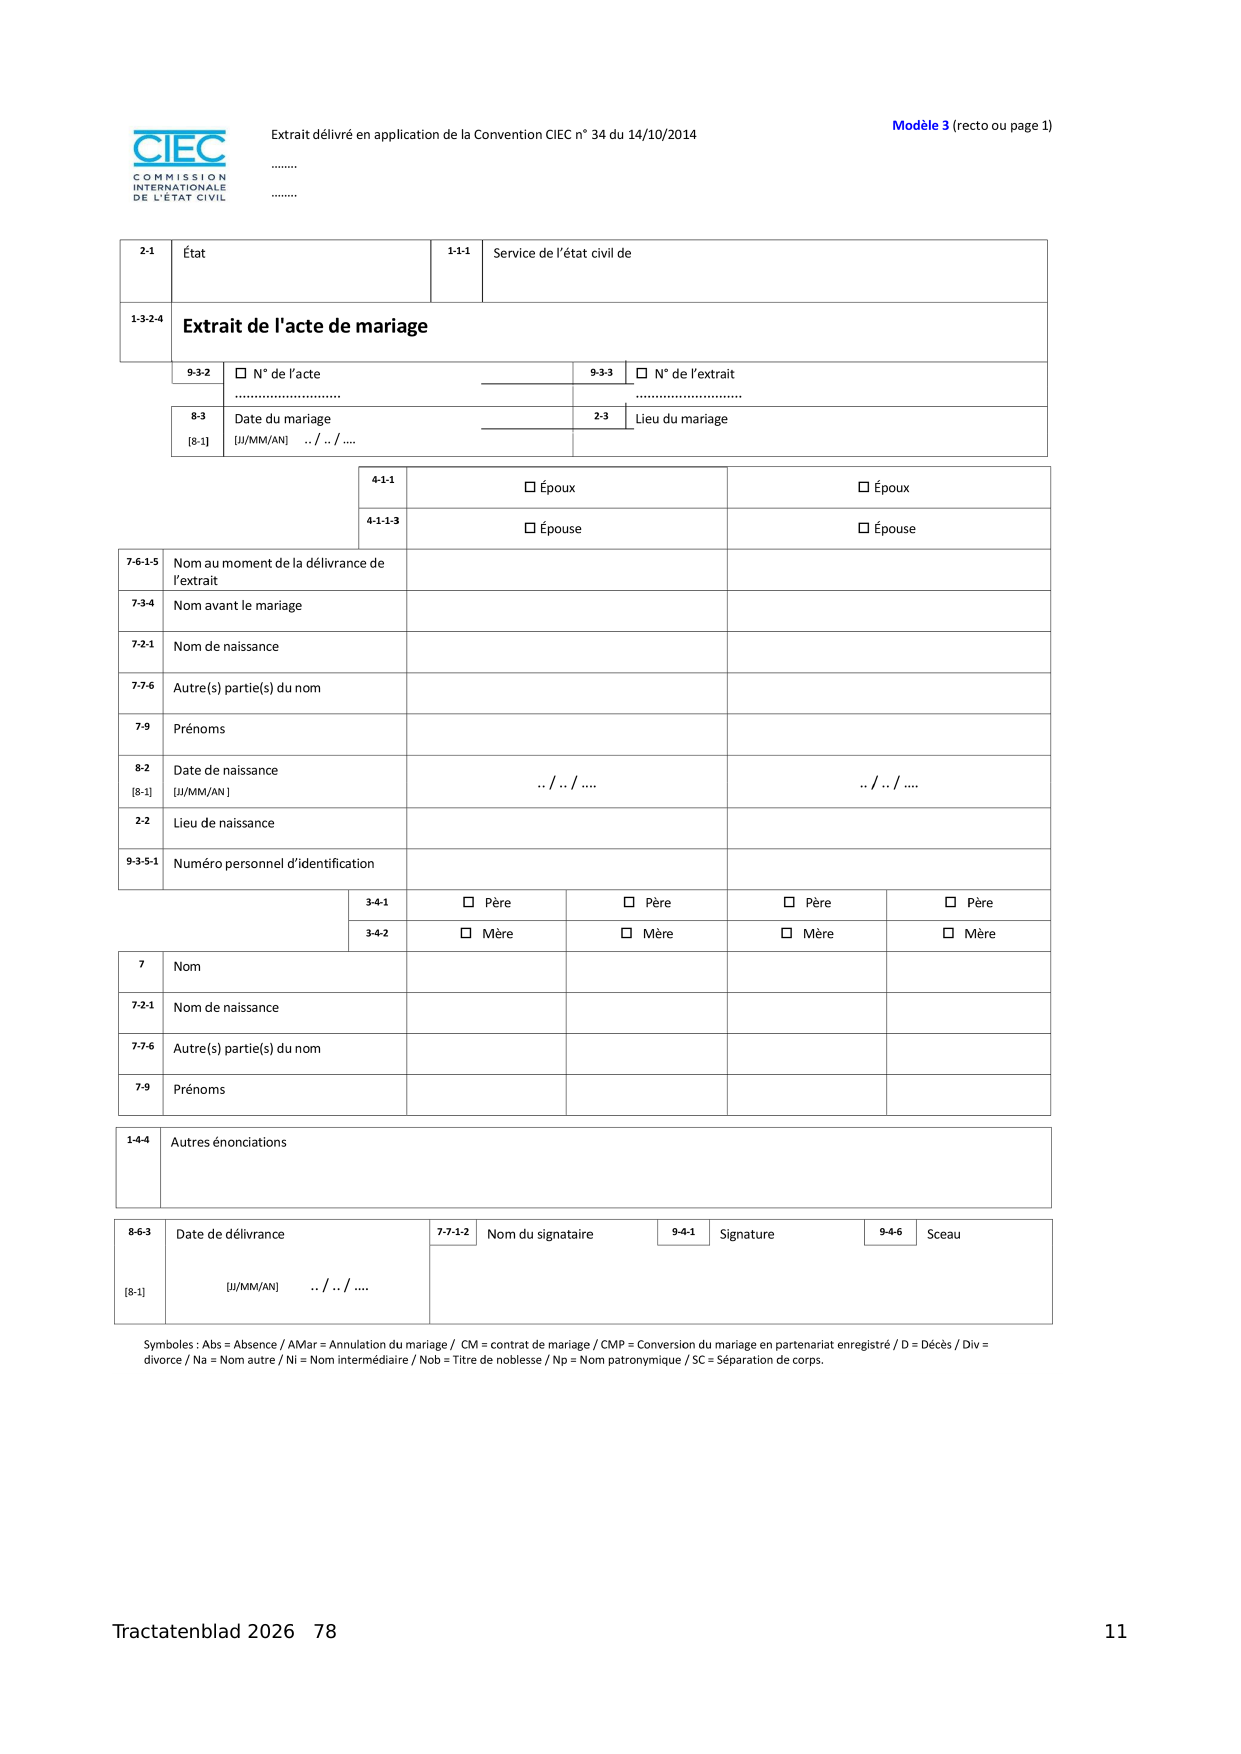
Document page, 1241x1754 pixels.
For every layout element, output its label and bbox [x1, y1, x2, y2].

picture [112, 116, 1063, 1374]
